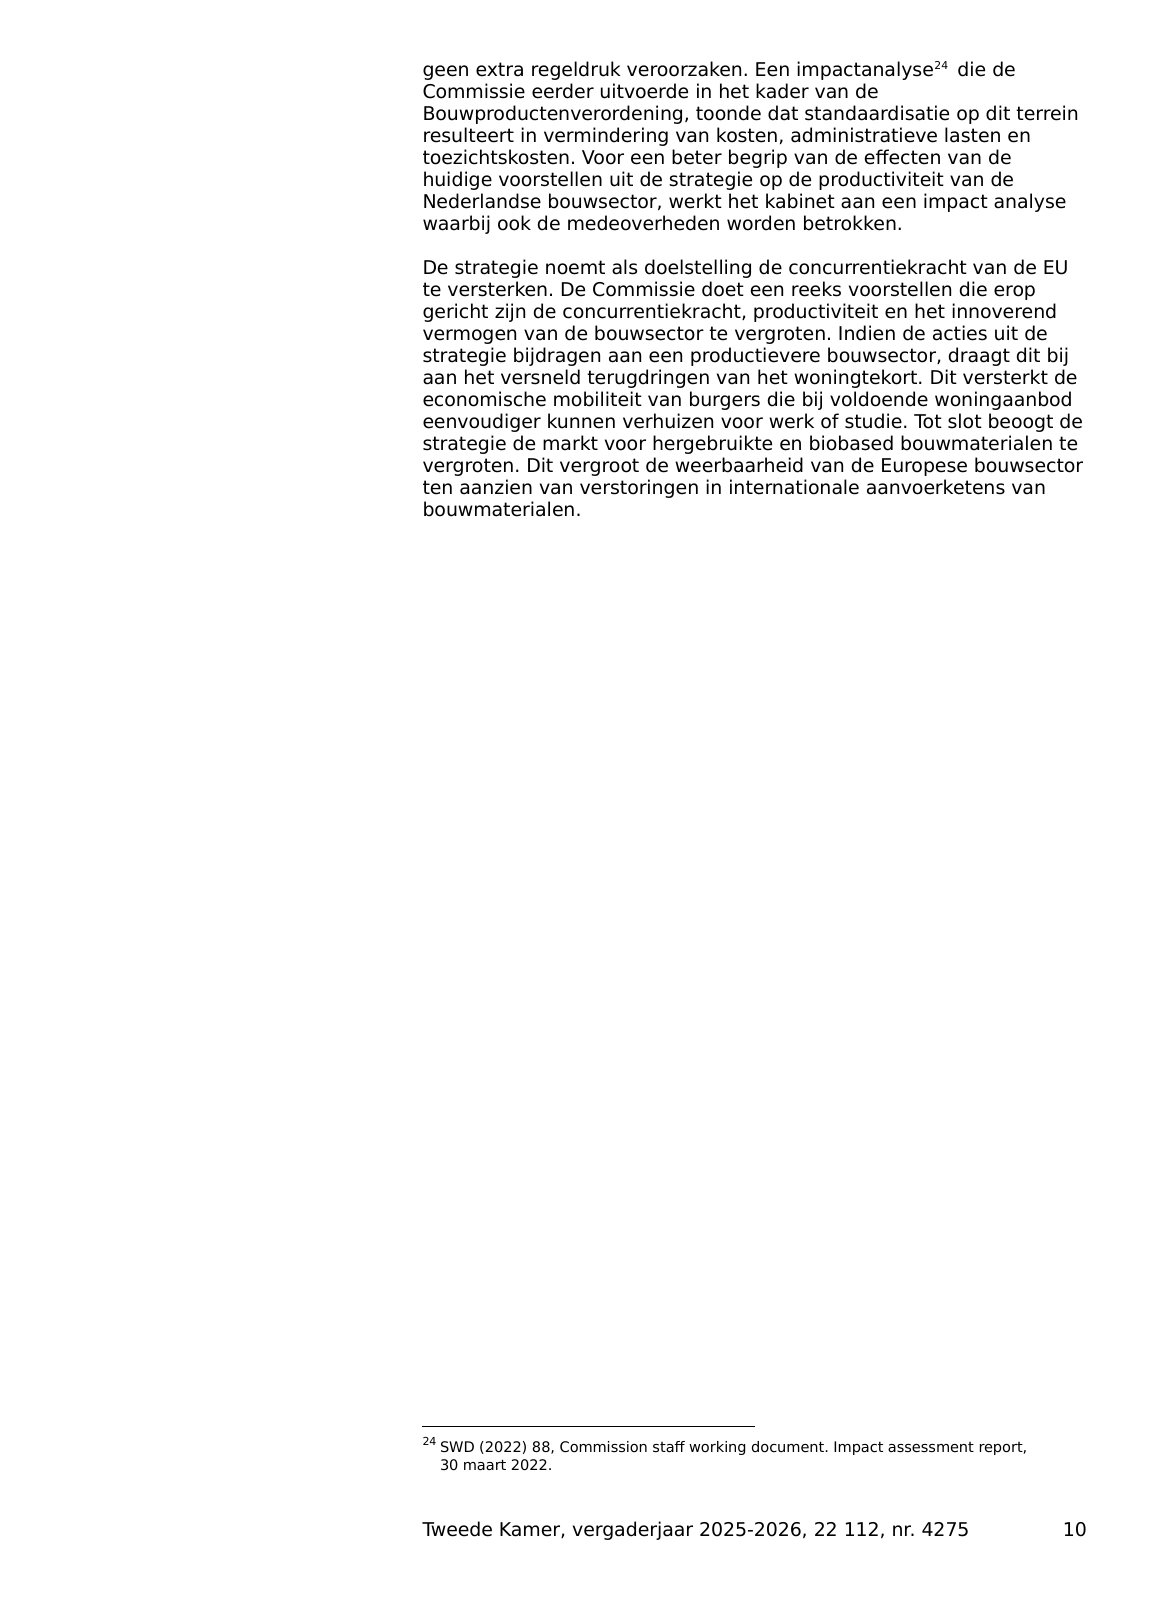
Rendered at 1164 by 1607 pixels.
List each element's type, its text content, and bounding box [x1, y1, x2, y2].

text SWD (2022) 88, Commission staff working document. Impact assessment report, 30 maart 2022. [422, 1435, 1087, 1474]
text geen extra regeldruk veroorzaken. Een impactanalyse die de Commissie eerder uitvoerde in het kader van de Bouwproductenverordening, toonde dat standaardisatie op dit terrein resulteert in vermindering van kosten, administratieve lasten en toezichtskosten. Voor een beter begrip van de effecten van de huidige voorstellen uit de strategie op de productiviteit van de Nederlandse bouwsector, werkt het kabinet aan een impact analyse waarbij ook de medeoverheden worden betrokken. [422, 59, 1087, 235]
text De strategie noemt als doelstelling de concurrentiekracht van de EU te versterken. De Commissie doet een reeks voorstellen die erop gericht zijn de concurrentiekracht, productiviteit en het innoverend vermogen van de bouwsector te vergroten. Indien de acties uit de strategie bijdragen aan een productievere bouwsector, draagt dit bij aan het versneld terugdringen van het woningtekort. Dit versterkt de economische mobiliteit van burgers die bij voldoende woningaanbod eenvoudiger kunnen verhuizen voor werk of studie. Tot slot beoogt de strategie de markt voor hergebruikte en biobased bouwmaterialen te vergroten. Dit vergroot de weerbaarheid van de Europese bouwsector ten aanzien van verstoringen in internationale aanvoerketens van bouwmaterialen. [422, 257, 1087, 521]
